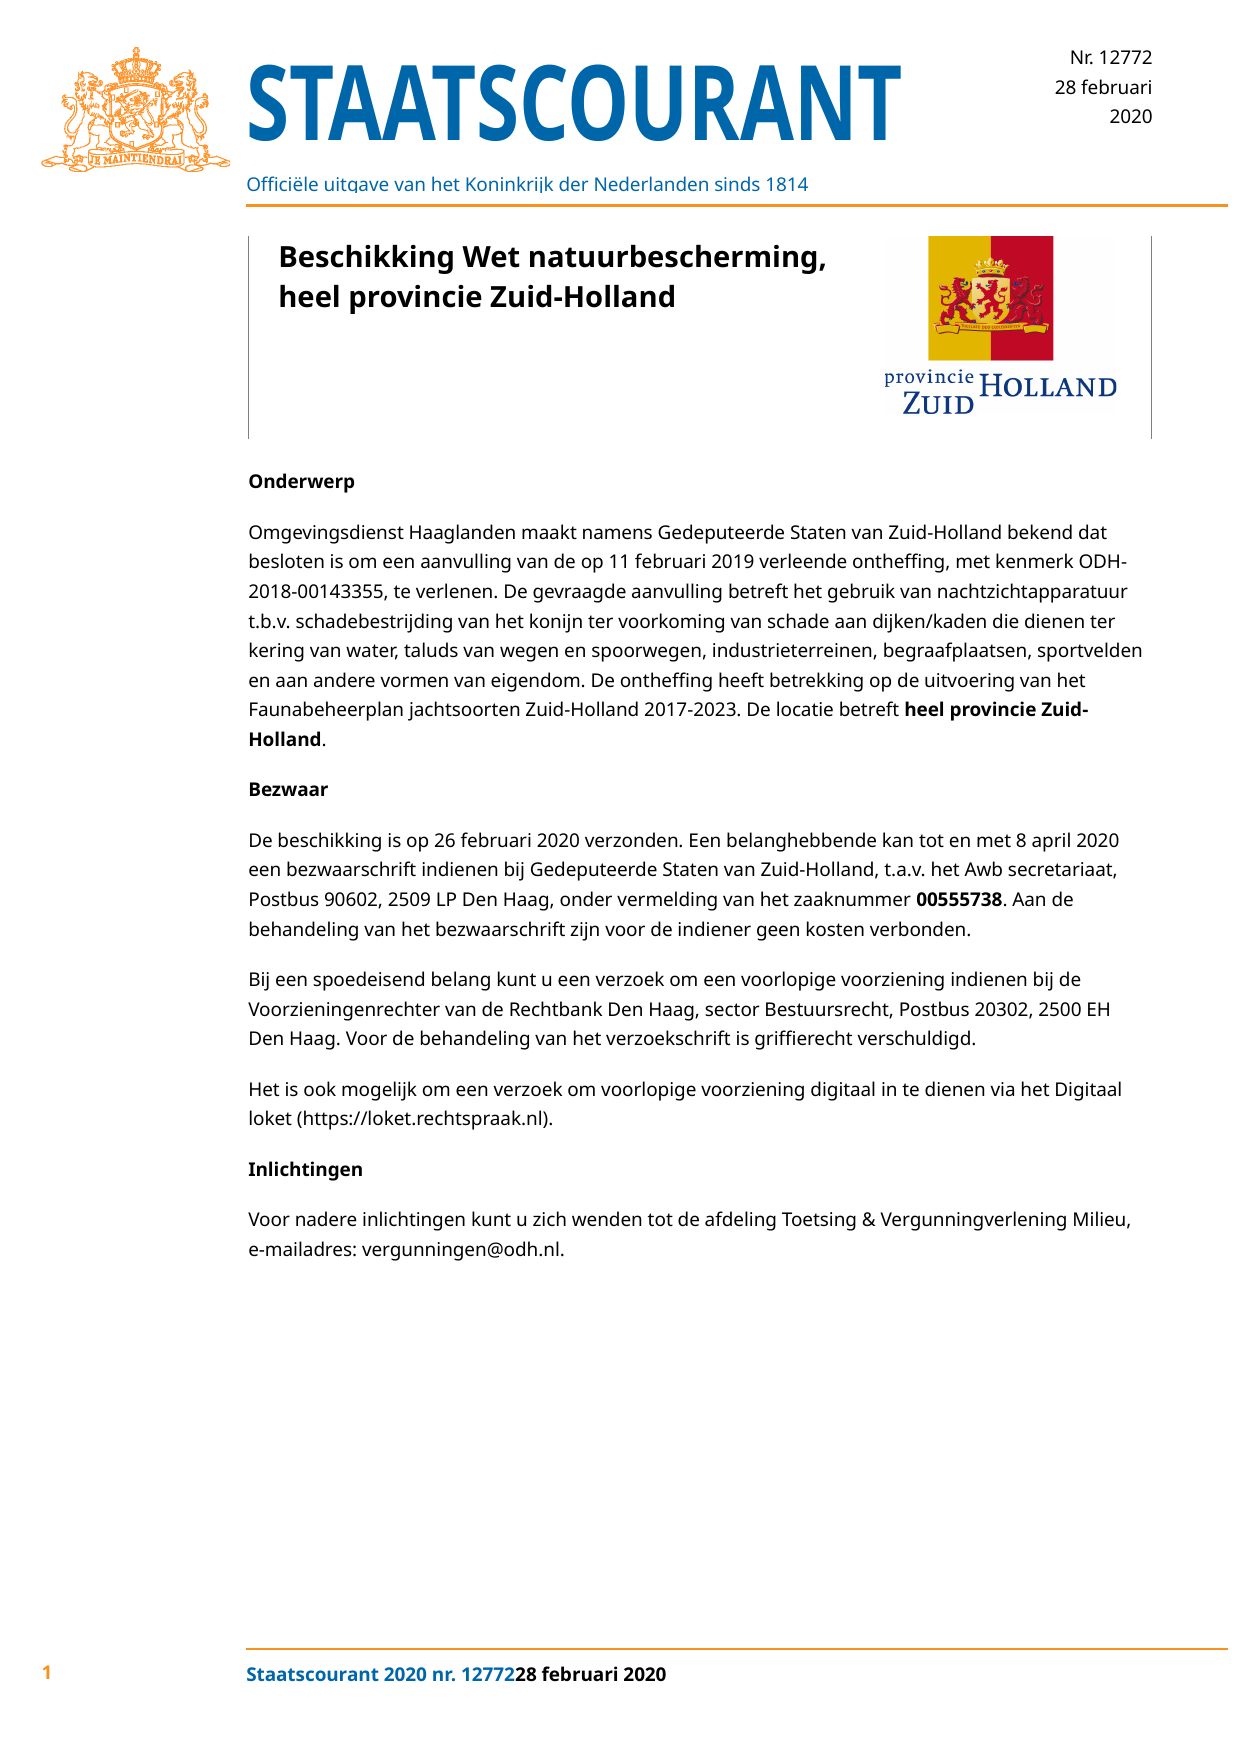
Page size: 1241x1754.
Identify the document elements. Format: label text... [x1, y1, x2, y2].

text Voor nadere inlichtingen kunt u zich wenden tot de afdeling Toetsing & Vergunningverlening Milieu, e-mailadres: vergunningen@odh.nl. [248, 1206, 1152, 1261]
text De beschikking is op 26 februari 2020 verzonden. Een belanghebbende kan tot en met 8 april 2020 een bezwaarschrift indienen bij Gedeputeerde Staten van Zuid-Holland, t.a.v. het Awb secretariaat, Postbus 90602, 2509 LP Den Haag, onder vermelding van het zaaknummer 00555738. Aan de behandeling van het bezwaarschrift zijn voor de indiener geen kosten verbonden. [248, 827, 1152, 941]
table_header [1117, 236, 1151, 413]
text Het is ook mogelijk om een verzoek om voorlopige voorziening digitaal in te dienen via het Digitaal loket (https://loket.rechtspraak.nl). [248, 1076, 1152, 1131]
picture [885, 236, 1117, 414]
text Onderwerp [248, 469, 1152, 494]
text Inlichtingen [248, 1156, 1152, 1181]
table_header [850, 414, 1151, 439]
text Bezwaar [248, 777, 1152, 802]
table_header Beschikking Wet natuurbescherming, heel provincie Zuid-Holland [249, 236, 850, 439]
text Omgevingsdienst Haaglanden maakt namens Gedeputeerde Staten van Zuid-Holland bekend dat besloten is om een aanvulling van de op 11 februari 2019 verleende ontheffing, met kenmerk ODH-2018-00143355, te verlenen. De gevraagde aanvulling betreft het gebruik van nachtzichtapparatuur t.b.v. schadebestrijding van het konijn ter voorkoming van schade aan dijken/kaden die dienen ter kering van water, taluds van wegen en spoorwegen, industrieterreinen, begraafplaatsen, sportvelden en aan andere vormen van eigendom. De ontheffing heeft betrekking op de uitvoering van het Faunabeheerplan jachtsoorten Zuid-Holland 2017-2023. De locatie betreft heel provincie Zuid-Holland. [248, 519, 1152, 752]
table_header [850, 236, 885, 413]
picture [41, 47, 231, 172]
text Bij een spoedeisend belang kunt u een verzoek om een voorlopige voorziening indienen bij de Voorzieningenrechter van de Rechtbank Den Haag, sector Bestuursrecht, Postbus 20302, 2500 EH Den Haag. Voor de behandeling van het verzoekschrift is griffierecht verschuldigd. [248, 966, 1152, 1051]
